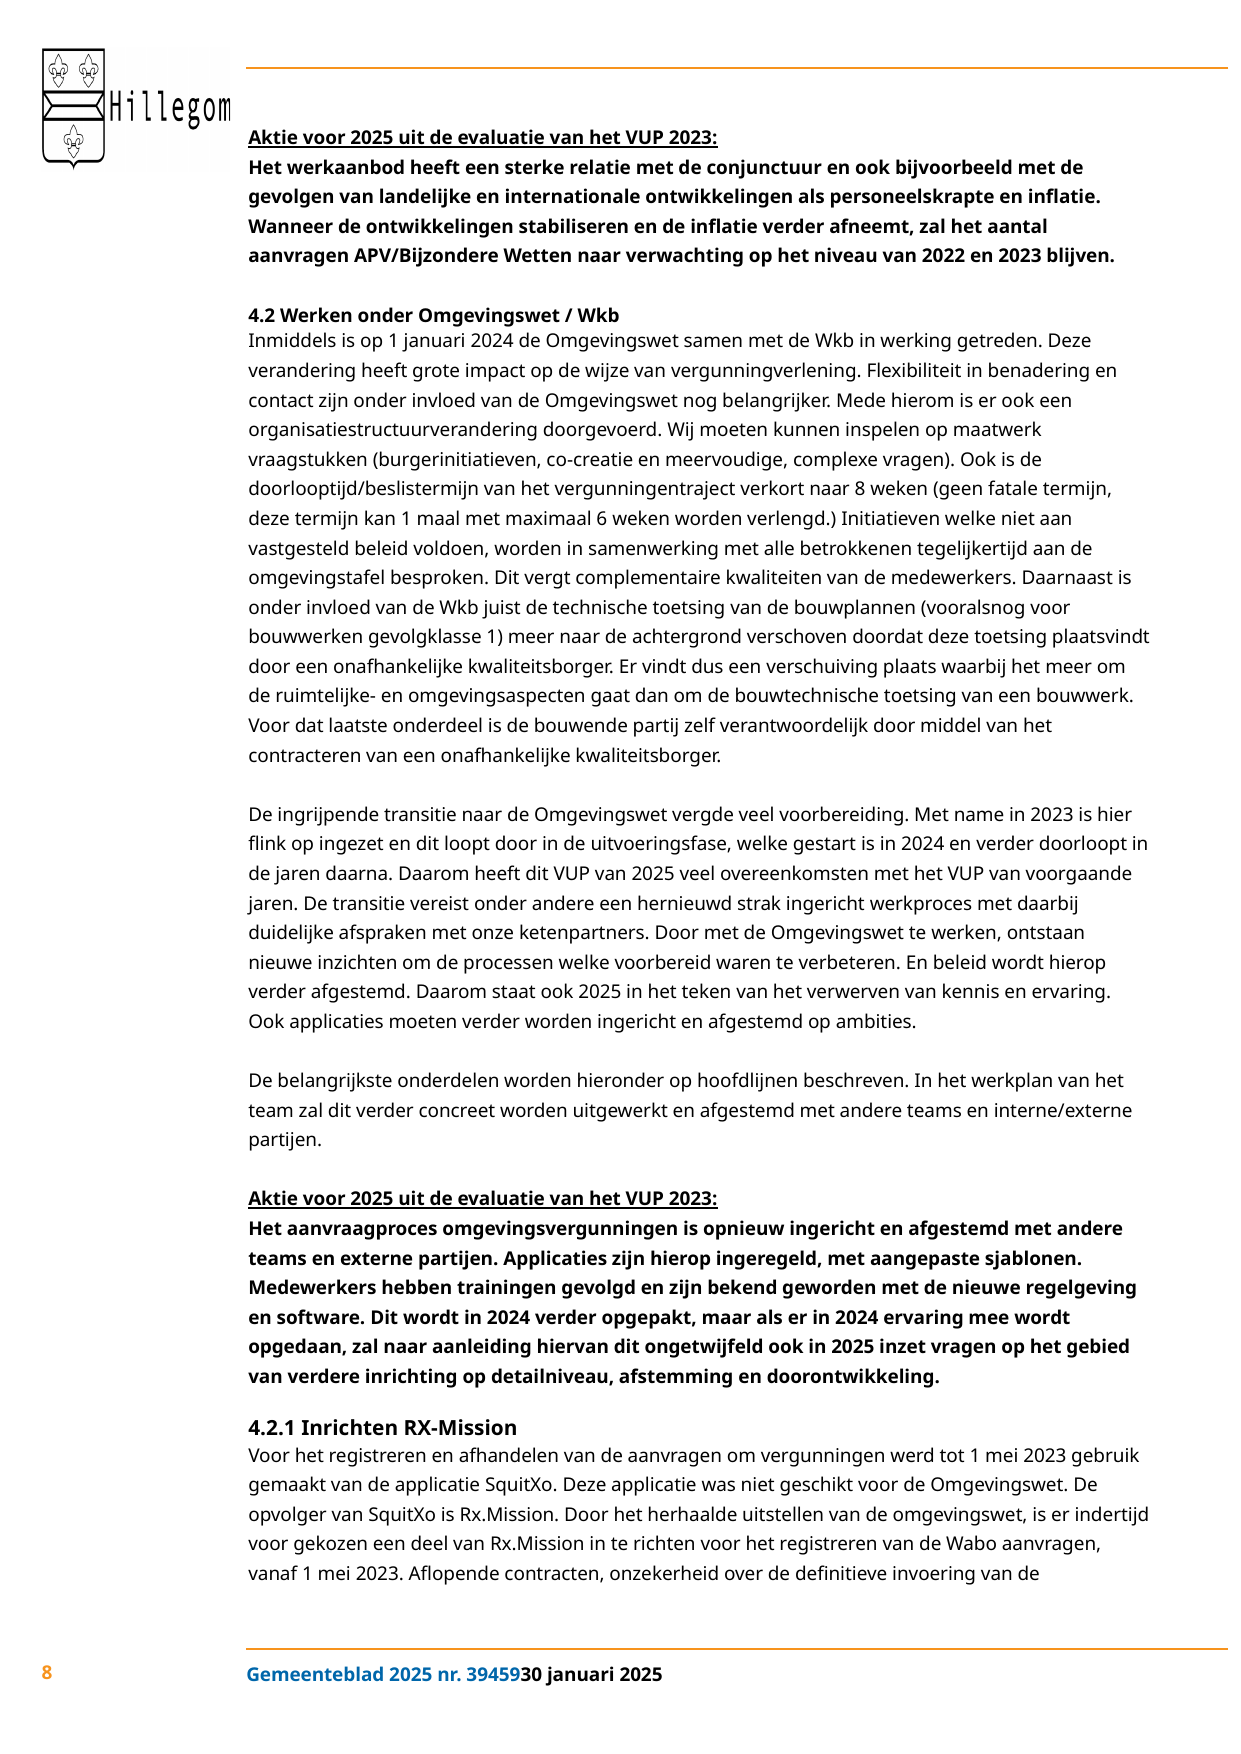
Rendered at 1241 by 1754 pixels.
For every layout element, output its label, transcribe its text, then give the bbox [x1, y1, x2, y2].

picture [41, 47, 231, 172]
text 4.2 Werken onder Omgevingswet / Wkb [248, 302, 1152, 328]
text Aktie voor 2025 uit de evaluatie van het VUP 2023: [248, 1186, 1152, 1211]
text Aktie voor 2025 uit de evaluatie van het VUP 2023: [248, 124, 1152, 150]
text De ingrijpende transitie naar de Omgevingswet vergde veel voorbereiding. Met name in 2023 is hier flink op ingezet en dit loopt door in de uitvoeringsfase, welke gestart is in 2024 en verder doorloopt in de jaren daarna. Daarom heeft dit VUP van 2025 veel overeenkomsten met het VUP van voorgaande jaren. De transitie vereist onder andere een hernieuwd strak ingericht werkproces met daarbij duidelijke afspraken met onze ketenpartners. Door met de Omgevingswet te werken, ontstaan nieuwe inzichten om de processen welke voorbereid waren te verbeteren. En beleid wordt hierop verder afgestemd. Daarom staat ook 2025 in het teken van het verwerven van kennis en ervaring. Ook applicaties moeten verder worden ingericht en afgestemd op ambities. [248, 801, 1152, 1034]
text Het aanvraagproces omgevingsvergunningen is opnieuw ingericht en afgestemd met andere teams en externe partijen. Applicaties zijn hierop ingeregeld, met aangepaste sjablonen. Medewerkers hebben trainingen gevolgd en zijn bekend geworden met de nieuwe regelgeving en software. Dit wordt in 2024 verder opgepakt, maar als er in 2024 ervaring mee wordt opgedaan, zal naar aanleiding hiervan dit ongetwijfeld ook in 2025 inzet vragen op het gebied van verdere inrichting op detailniveau, afstemming en doorontwikkeling. [248, 1215, 1152, 1389]
text Voor het registreren en afhandelen van de aanvragen om vergunningen werd tot 1 mei 2023 gebruik gemaakt van de applicatie SquitXo. Deze applicatie was niet geschikt voor de Omgevingswet. De opvolger van SquitXo is Rx.Mission. Door het herhaalde uitstellen van de omgevingswet, is er indertijd voor gekozen een deel van Rx.Mission in te richten voor het registreren van de Wabo aanvragen, vanaf 1 mei 2023. Aflopende contracten, onzekerheid over de definitieve invoering van de [248, 1442, 1152, 1586]
text Het werkaanbod heeft een sterke relatie met de conjunctuur en ook bijvoorbeeld met de gevolgen van landelijke en internationale ontwikkelingen als personeelskrapte en inflatie. Wanneer de ontwikkelingen stabiliseren en de inflatie verder afneemt, zal het aantal aanvragen APV/Bijzondere Wetten naar verwachting op het niveau van 2022 en 2023 blijven. [248, 154, 1152, 268]
text 4.2.1 Inrichten RX-Mission [248, 1413, 1152, 1442]
text De belangrijkste onderdelen worden hieronder op hoofdlijnen beschreven. In het werkplan van het team zal dit verder concreet worden uitgewerkt en afgestemd met andere teams en interne/externe partijen. [248, 1067, 1152, 1152]
text Inmiddels is op 1 januari 2024 de Omgevingswet samen met de Wkb in werking getreden. Deze verandering heeft grote impact op de wijze van vergunningverlening. Flexibiliteit in benadering en contact zijn onder invloed van de Omgevingswet nog belangrijker. Mede hierom is er ook een organisatiestructuurverandering doorgevoerd. Wij moeten kunnen inspelen op maatwerk vraagstukken (burgerinitiatieven, co-creatie en meervoudige, complexe vragen). Ook is de doorlooptijd/beslistermijn van het vergunningentraject verkort naar 8 weken (geen fatale termijn, deze termijn kan 1 maal met maximaal 6 weken worden verlengd.) Initiatieven welke niet aan vastgesteld beleid voldoen, worden in samenwerking met alle betrokkenen tegelijkertijd aan de omgevingstafel besproken. Dit vergt complementaire kwaliteiten van de medewerkers. Daarnaast is onder invloed van de Wkb juist de technische toetsing van de bouwplannen (vooralsnog voor bouwwerken gevolgklasse 1) meer naar de achtergrond verschoven doordat deze toetsing plaatsvindt door een onafhankelijke kwaliteitsborger. Er vindt dus een verschuiving plaats waarbij het meer om de ruimtelijke- en omgevingsaspecten gaat dan om de bouwtechnische toetsing van een bouwwerk. Voor dat laatste onderdeel is de bouwende partij zelf verantwoordelijk door middel van het contracteren van een onafhankelijke kwaliteitsborger. [248, 328, 1152, 767]
